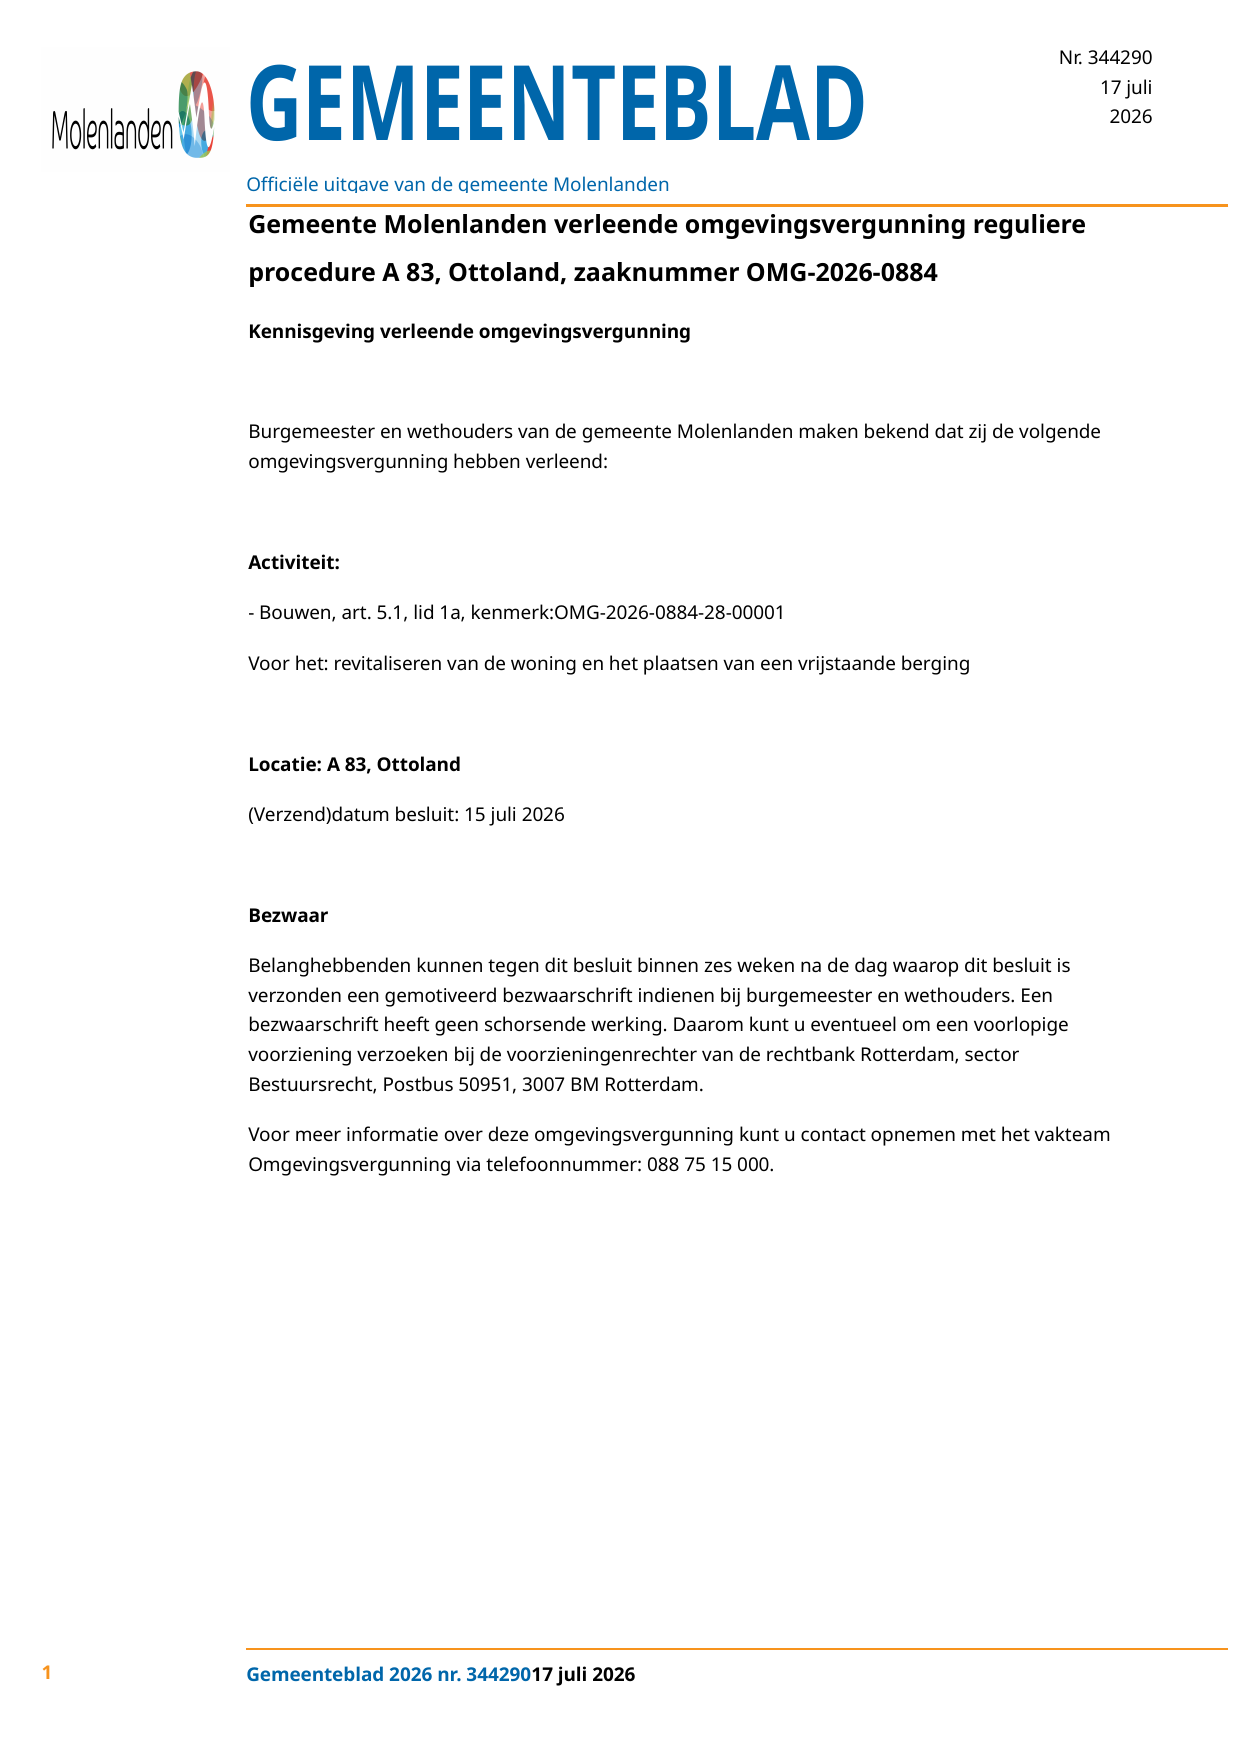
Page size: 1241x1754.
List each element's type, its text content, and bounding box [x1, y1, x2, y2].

picture [41, 47, 231, 172]
text Locatie: A 83, Ottoland [248, 751, 1152, 777]
text Voor meer informatie over deze omgevingsvergunning kunt u contact opnemen met het vakteam Omgevingsvergunning via telefoonnummer: 088 75 15 000. [248, 1121, 1152, 1177]
text Belanghebbenden kunnen tegen dit besluit binnen zes weken na de dag waarop dit besluit is verzonden een gemotiveerd bezwaarschrift indienen bij burgemeester en wethouders. Een bezwaarschrift heeft geen schorsende werking. Daarom kunt u eventueel om een voorlopige voorziening verzoeken bij de voorzieningenrechter van de rechtbank Rotterdam, sector Bestuursrecht, Postbus 50951, 3007 BM Rotterdam. [248, 952, 1152, 1097]
text Burgemeester en wethouders van de gemeente Molenlanden maken bekend dat zij de volgende omgevingsvergunning hebben verleend: [248, 419, 1152, 474]
text (Verzend)datum besluit: 15 juli 2026 [248, 801, 1152, 827]
text Voor het: revitaliseren van de woning en het plaatsen van een vrijstaande berging [248, 650, 1152, 676]
text Bezwaar [248, 902, 1152, 928]
text - Bouwen, art. 5.1, lid 1a, kenmerk:OMG-2026-0884-28-00001 [248, 599, 1152, 625]
text Activiteit: [248, 549, 1152, 575]
text Gemeente Molenlanden verleende omgevingsvergunning reguliere procedure A 83, Ottoland, zaaknummer OMG-2026-0884 [248, 207, 1152, 288]
text Kennisgeving verleende omgevingsvergunning [248, 318, 1152, 344]
